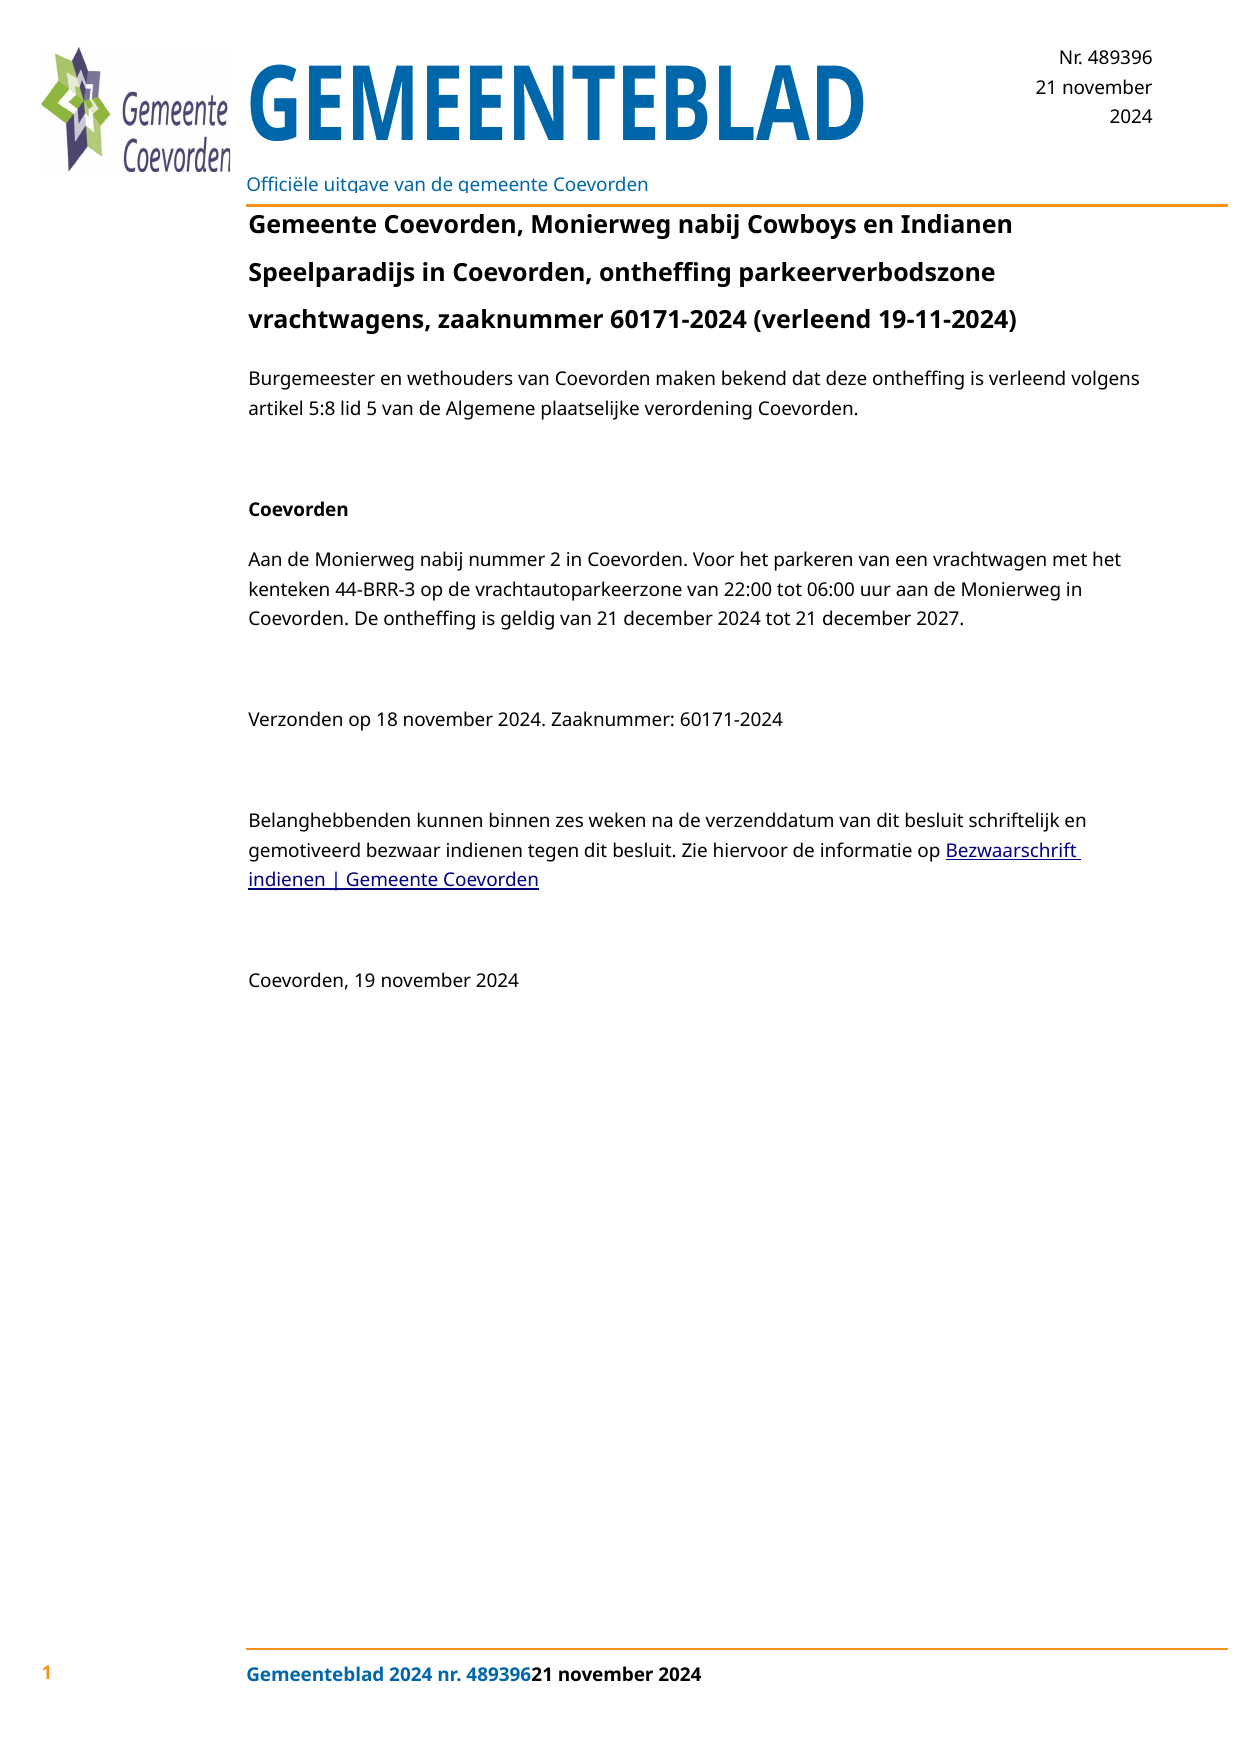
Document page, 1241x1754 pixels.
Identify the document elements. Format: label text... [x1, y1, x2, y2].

text Burgemeester en wethouders van Coevorden maken bekend dat deze ontheffing is verleend volgens artikel 5:8 lid 5 van de Algemene plaatselijke verordening Coevorden. [248, 366, 1152, 421]
text Belanghebbenden kunnen binnen zes weken na de verzenddatum van dit besluit schriftelijk en gemotiveerd bezwaar indienen tegen dit besluit. Zie hiervoor de informatie op Bezwaarschrift indienen | Gemeente Coevorden [248, 807, 1152, 892]
text Coevorden [248, 496, 1152, 522]
text Gemeente Coevorden, Monierweg nabij Cowboys en Indianen Speelparadijs in Coevorden, ontheffing parkeerverbodszone vrachtwagens, zaaknummer 60171-2024 (verleend 19-11-2024) [248, 207, 1152, 336]
text Coevorden, 19 november 2024 [248, 967, 1152, 993]
text Verzonden op 18 november 2024. Zaaknummer: 60171-2024 [248, 706, 1152, 732]
text Aan de Monierweg nabij nummer 2 in Coevorden. Voor het parkeren van een vrachtwagen met het kenteken 44-BRR-3 op de vrachtautoparkeerzone van 22:00 tot 06:00 uur aan de Monierweg in Coevorden. De ontheffing is geldig van 21 december 2024 tot 21 december 2027. [248, 546, 1152, 631]
picture [41, 47, 231, 172]
